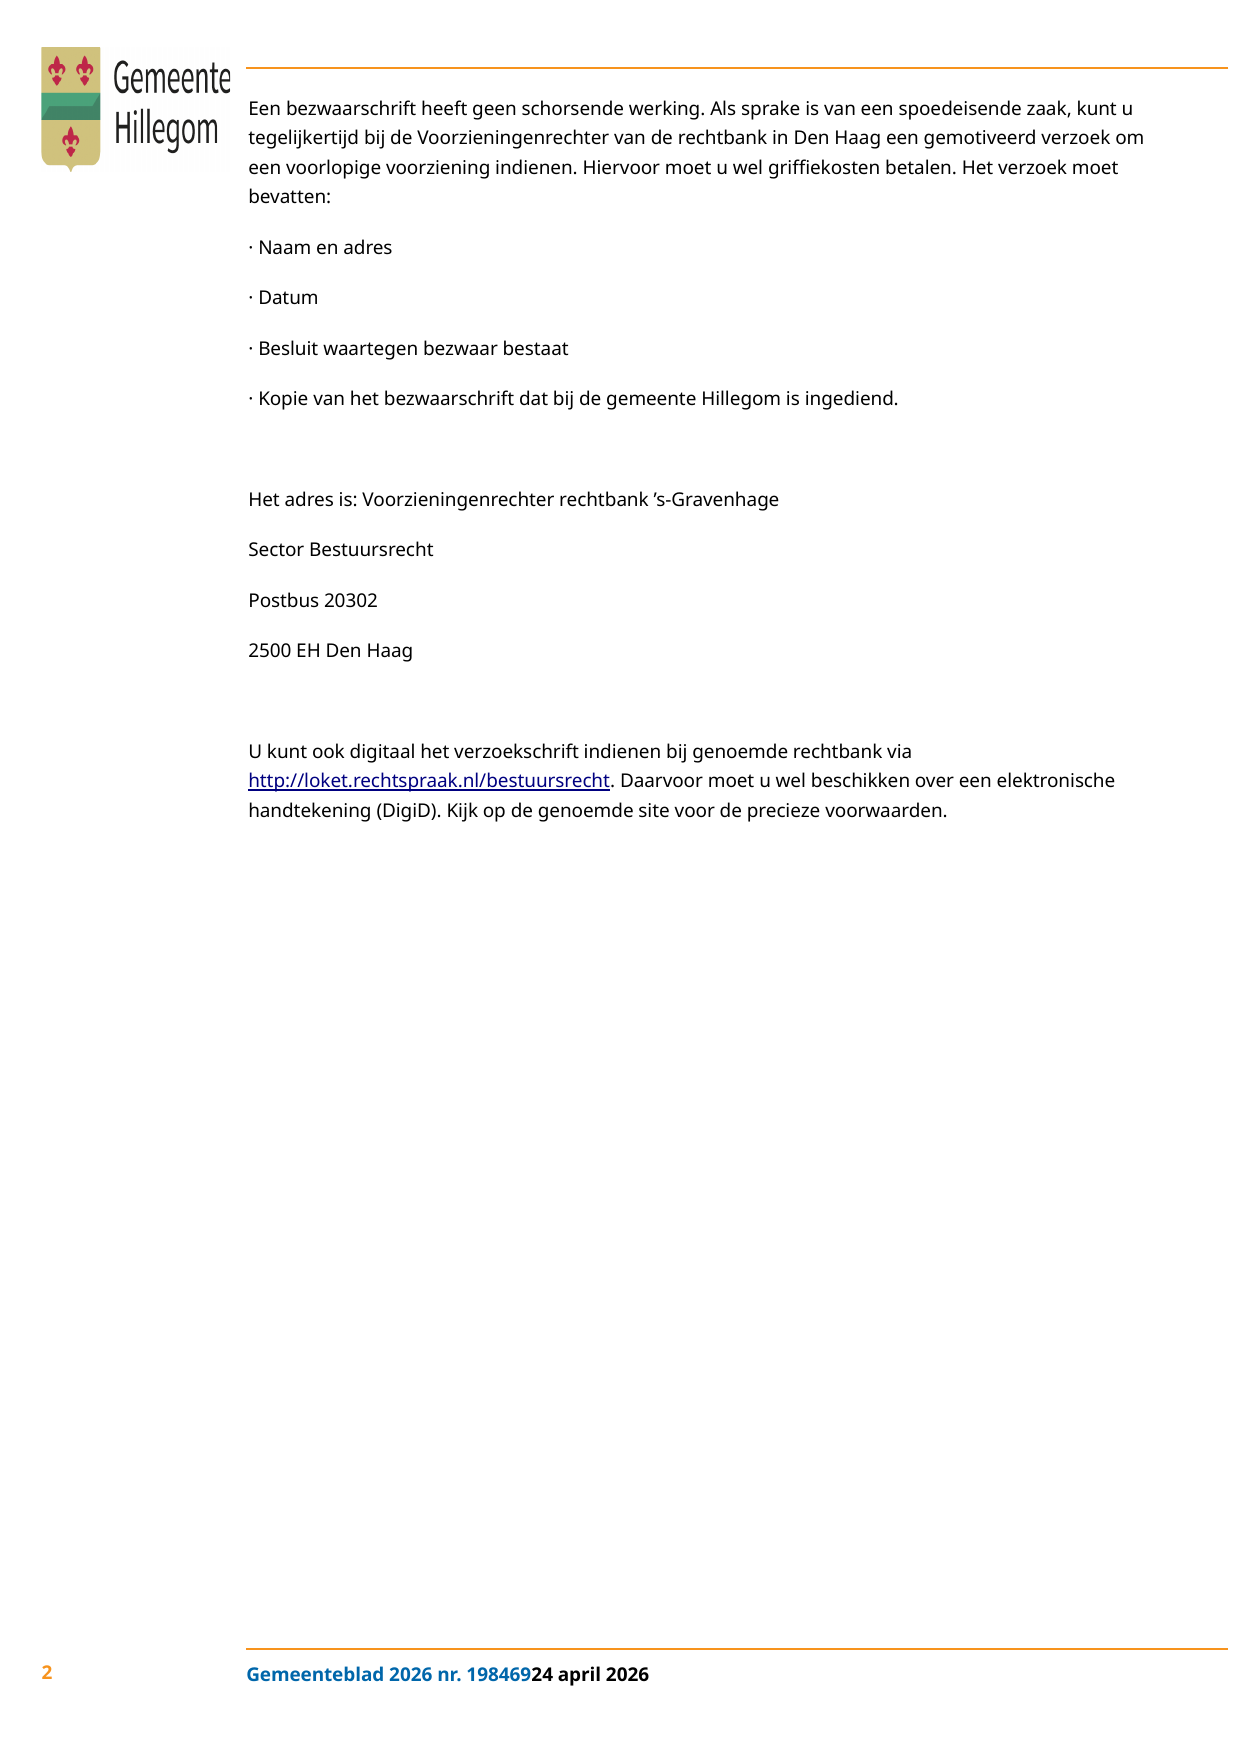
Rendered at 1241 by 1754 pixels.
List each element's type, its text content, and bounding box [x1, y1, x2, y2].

text Sector Bestuursrecht [248, 536, 1152, 562]
text 2500 EH Den Haag [248, 637, 1152, 663]
text · Datum [248, 284, 1152, 310]
text U kunt ook digitaal het verzoekschrift indienen bij genoemde rechtbank via http://loket.rechtspraak.nl/bestuursrecht. Daarvoor moet u wel beschikken over een elektronische handtekening (DigiD). Kijk op de genoemde site voor de precieze voorwaarden. [248, 738, 1152, 823]
text · Naam en adres [248, 234, 1152, 260]
text Postbus 20302 [248, 587, 1152, 613]
picture [41, 47, 231, 172]
text Een bezwaarschrift heeft geen schorsende werking. Als sprake is van een spoedeisende zaak, kunt u tegelijkertijd bij de Voorzieningenrechter van de rechtbank in Den Haag een gemotiveerd verzoek om een voorlopige voorziening indienen. Hiervoor moet u wel griffiekosten betalen. Het verzoek moet bevatten: [248, 95, 1152, 209]
text · Kopie van het bezwaarschrift dat bij de gemeente Hillegom is ingediend. [248, 385, 1152, 411]
text Het adres is: Voorzieningenrechter rechtbank ’s-Gravenhage [248, 486, 1152, 512]
text · Besluit waartegen bezwaar bestaat [248, 335, 1152, 361]
